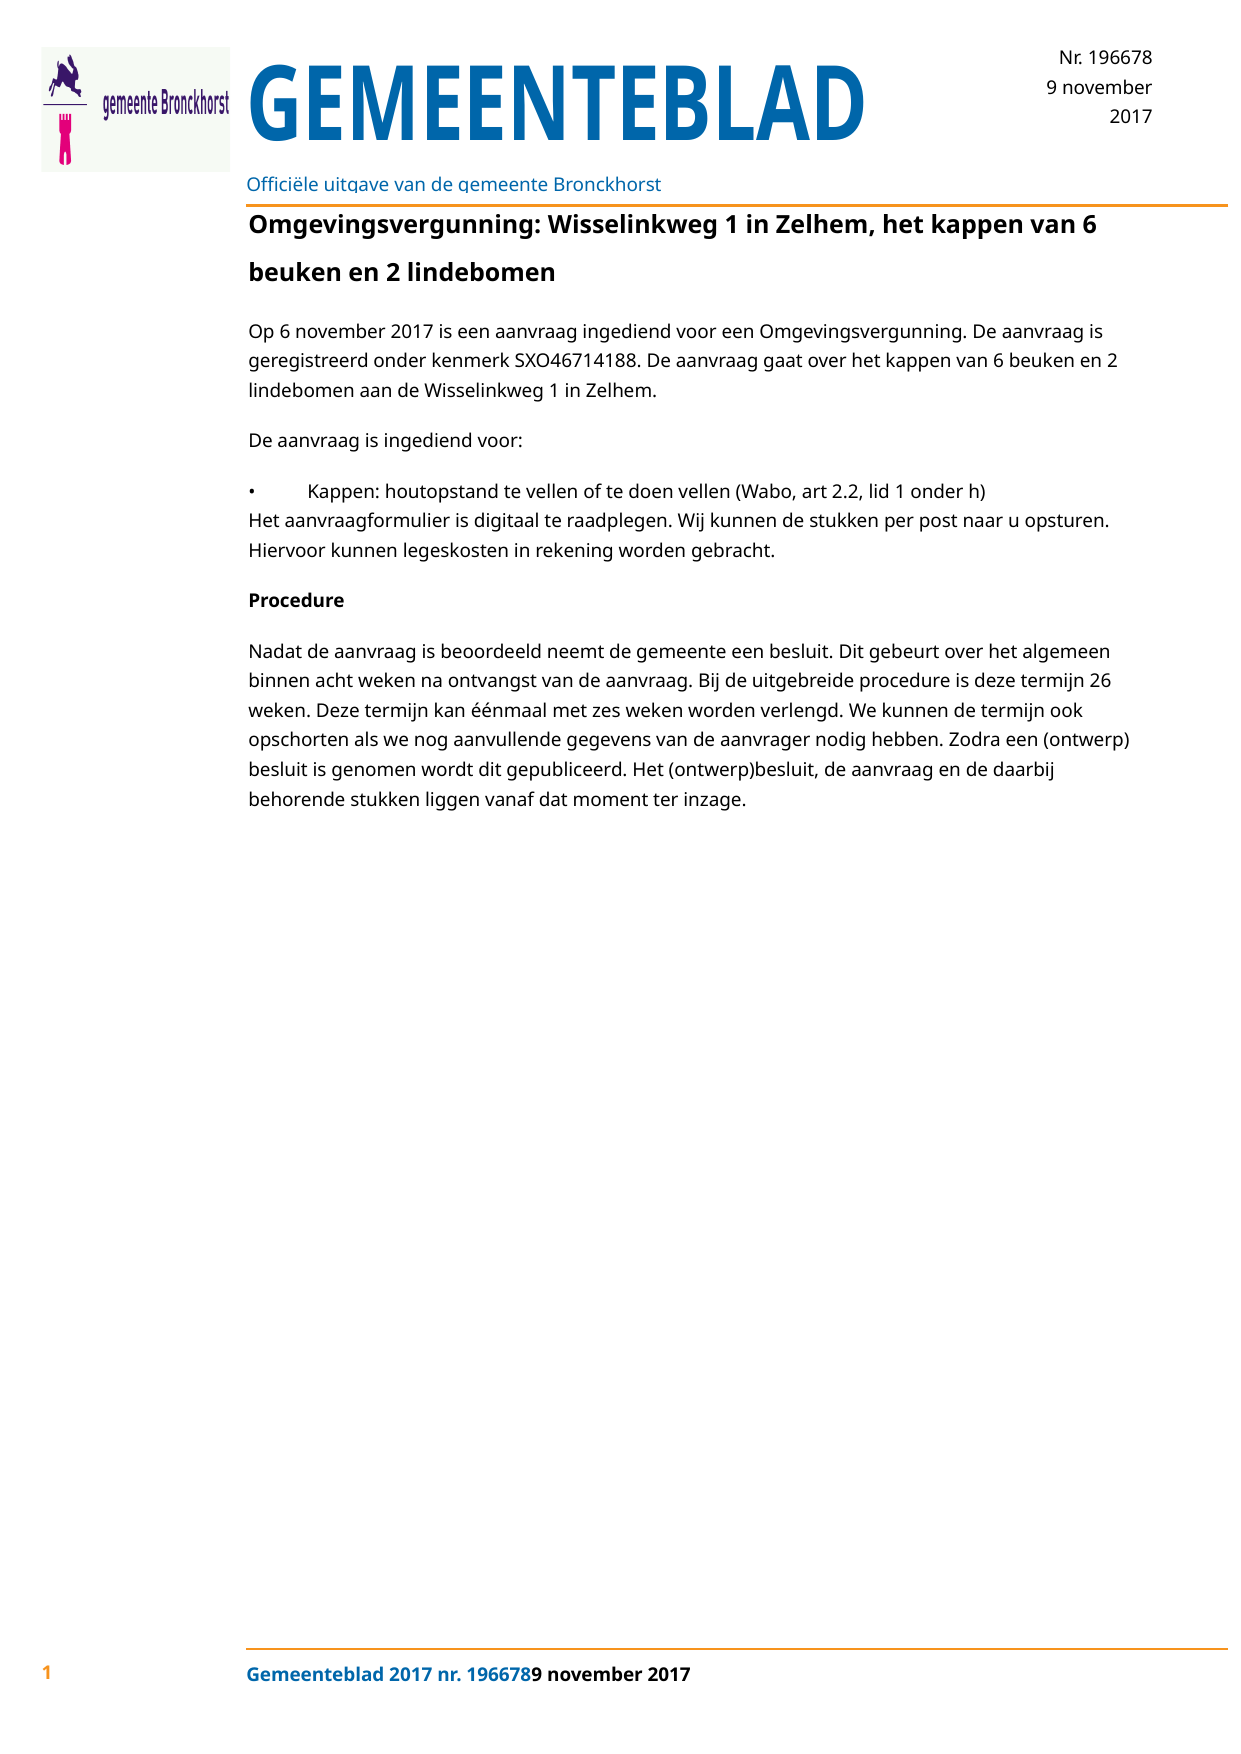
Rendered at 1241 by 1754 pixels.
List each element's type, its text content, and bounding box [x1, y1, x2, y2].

list Kappen: houtopstand te vellen of te doen vellen (Wabo, art 2.2, lid 1 onder h) [248, 478, 1152, 504]
text Omgevingsvergunning: Wisselinkweg 1 in Zelhem, het kappen van 6 beuken en 2 lindebomen [248, 207, 1152, 288]
text De aanvraag is ingediend voor: [248, 427, 1152, 453]
text Procedure [248, 587, 1152, 613]
text Het aanvraagformulier is digitaal te raadplegen. Wij kunnen de stukken per post naar u opsturen. Hiervoor kunnen legeskosten in rekening worden gebracht. [248, 507, 1152, 563]
picture [41, 47, 231, 172]
text Op 6 november 2017 is een aanvraag ingediend voor een Omgevingsvergunning. De aanvraag is geregistreerd onder kenmerk SXO46714188. De aanvraag gaat over het kappen van 6 beuken en 2 lindebomen aan de Wisselinkweg 1 in Zelhem. [248, 318, 1152, 403]
text Nadat de aanvraag is beoordeeld neemt de gemeente een besluit. Dit gebeurt over het algemeen binnen acht weken na ontvangst van de aanvraag. Bij de uitgebreide procedure is deze termijn 26 weken. Deze termijn kan éénmaal met zes weken worden verlengd. We kunnen de termijn ook opschorten als we nog aanvullende gegevens van de aanvrager nodig hebben. Zodra een (ontwerp) besluit is genomen wordt dit gepubliceerd. Het (ontwerp)besluit, de aanvraag en de daarbij behorende stukken liggen vanaf dat moment ter inzage. [248, 638, 1152, 812]
